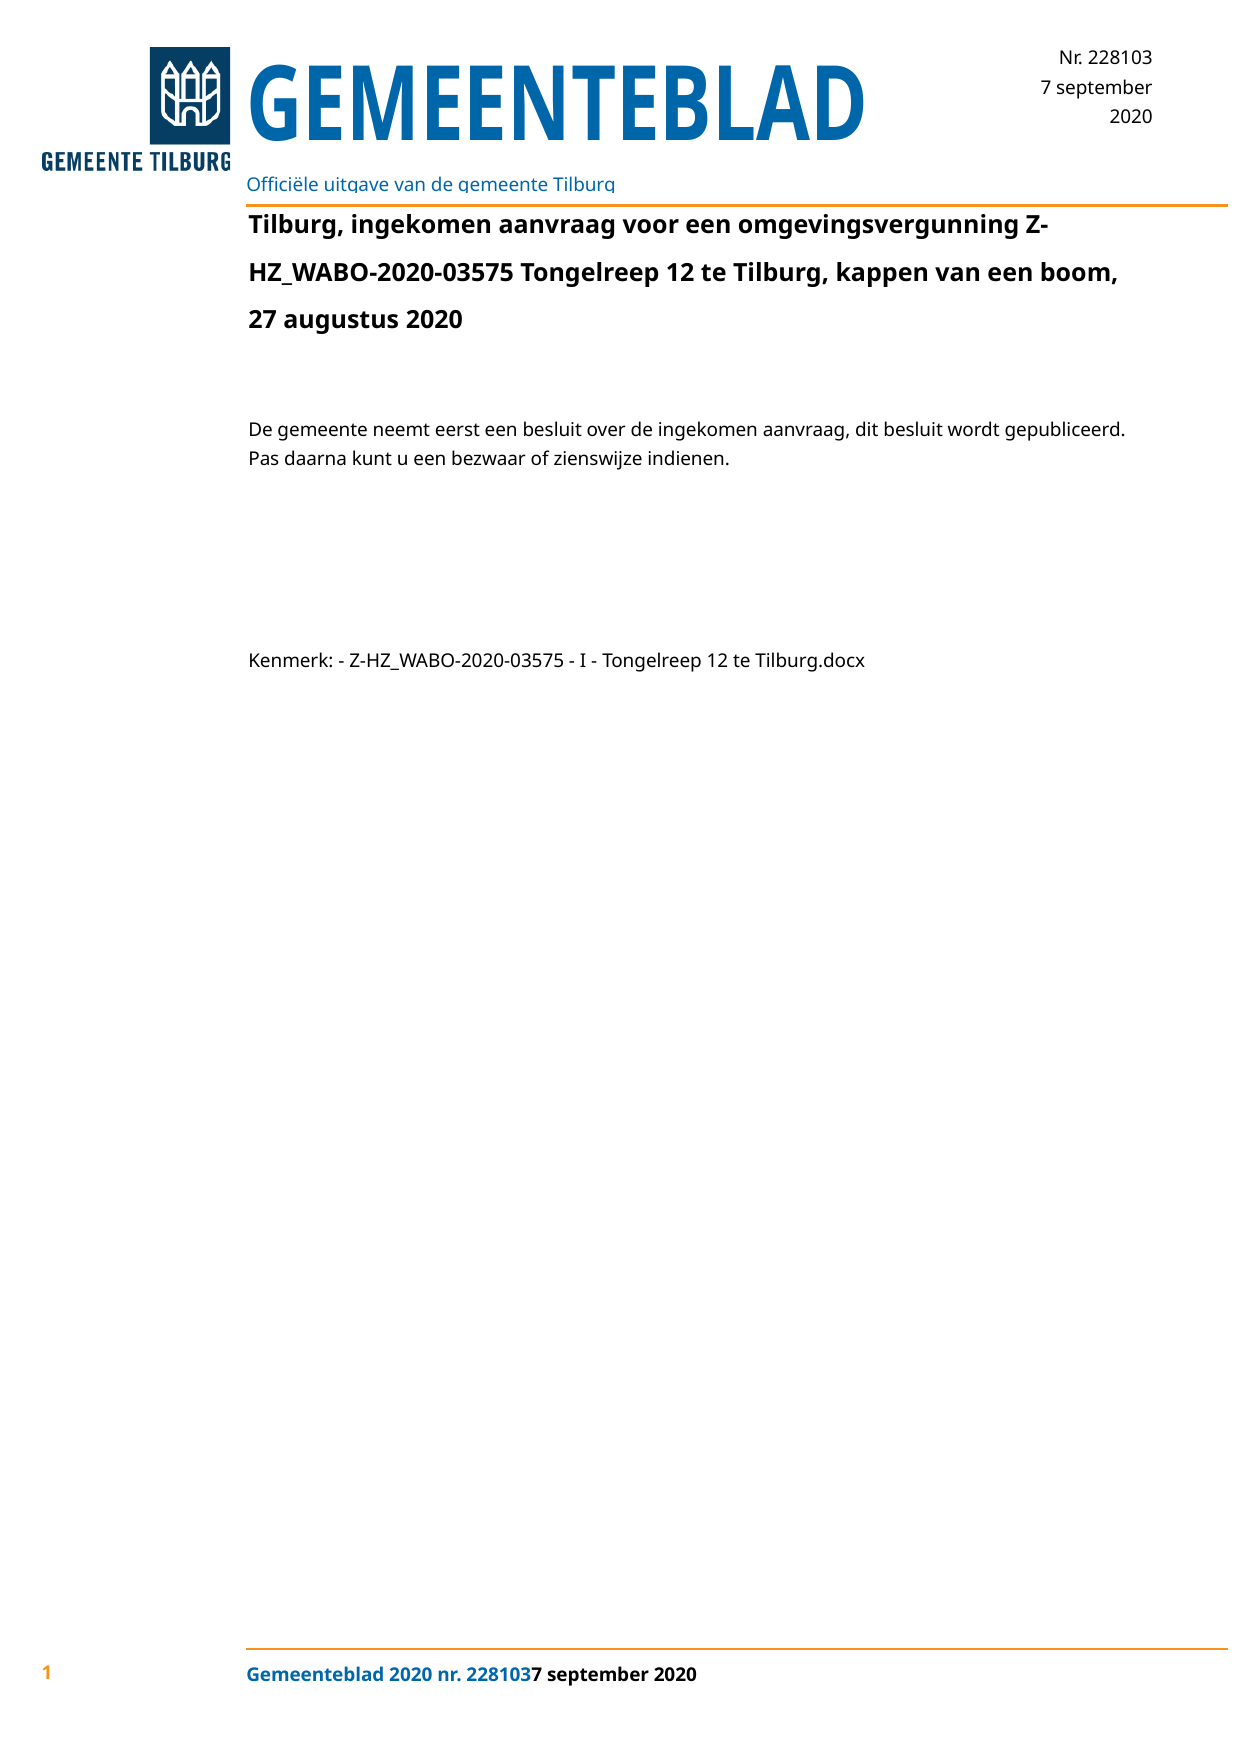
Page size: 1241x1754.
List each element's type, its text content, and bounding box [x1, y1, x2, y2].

text Kenmerk: - Z-HZ_WABO-2020-03575 - I - Tongelreep 12 te Tilburg.docx [248, 647, 1152, 673]
text De gemeente neemt eerst een besluit over de ingekomen aanvraag, dit besluit wordt gepubliceerd. Pas daarna kunt u een bezwaar of zienswijze indienen. [248, 416, 1152, 471]
text Tilburg, ingekomen aanvraag voor een omgevingsvergunning Z-HZ_WABO-2020-03575 Tongelreep 12 te Tilburg, kappen van een boom, 27 augustus 2020 [248, 207, 1152, 336]
picture [41, 47, 231, 172]
